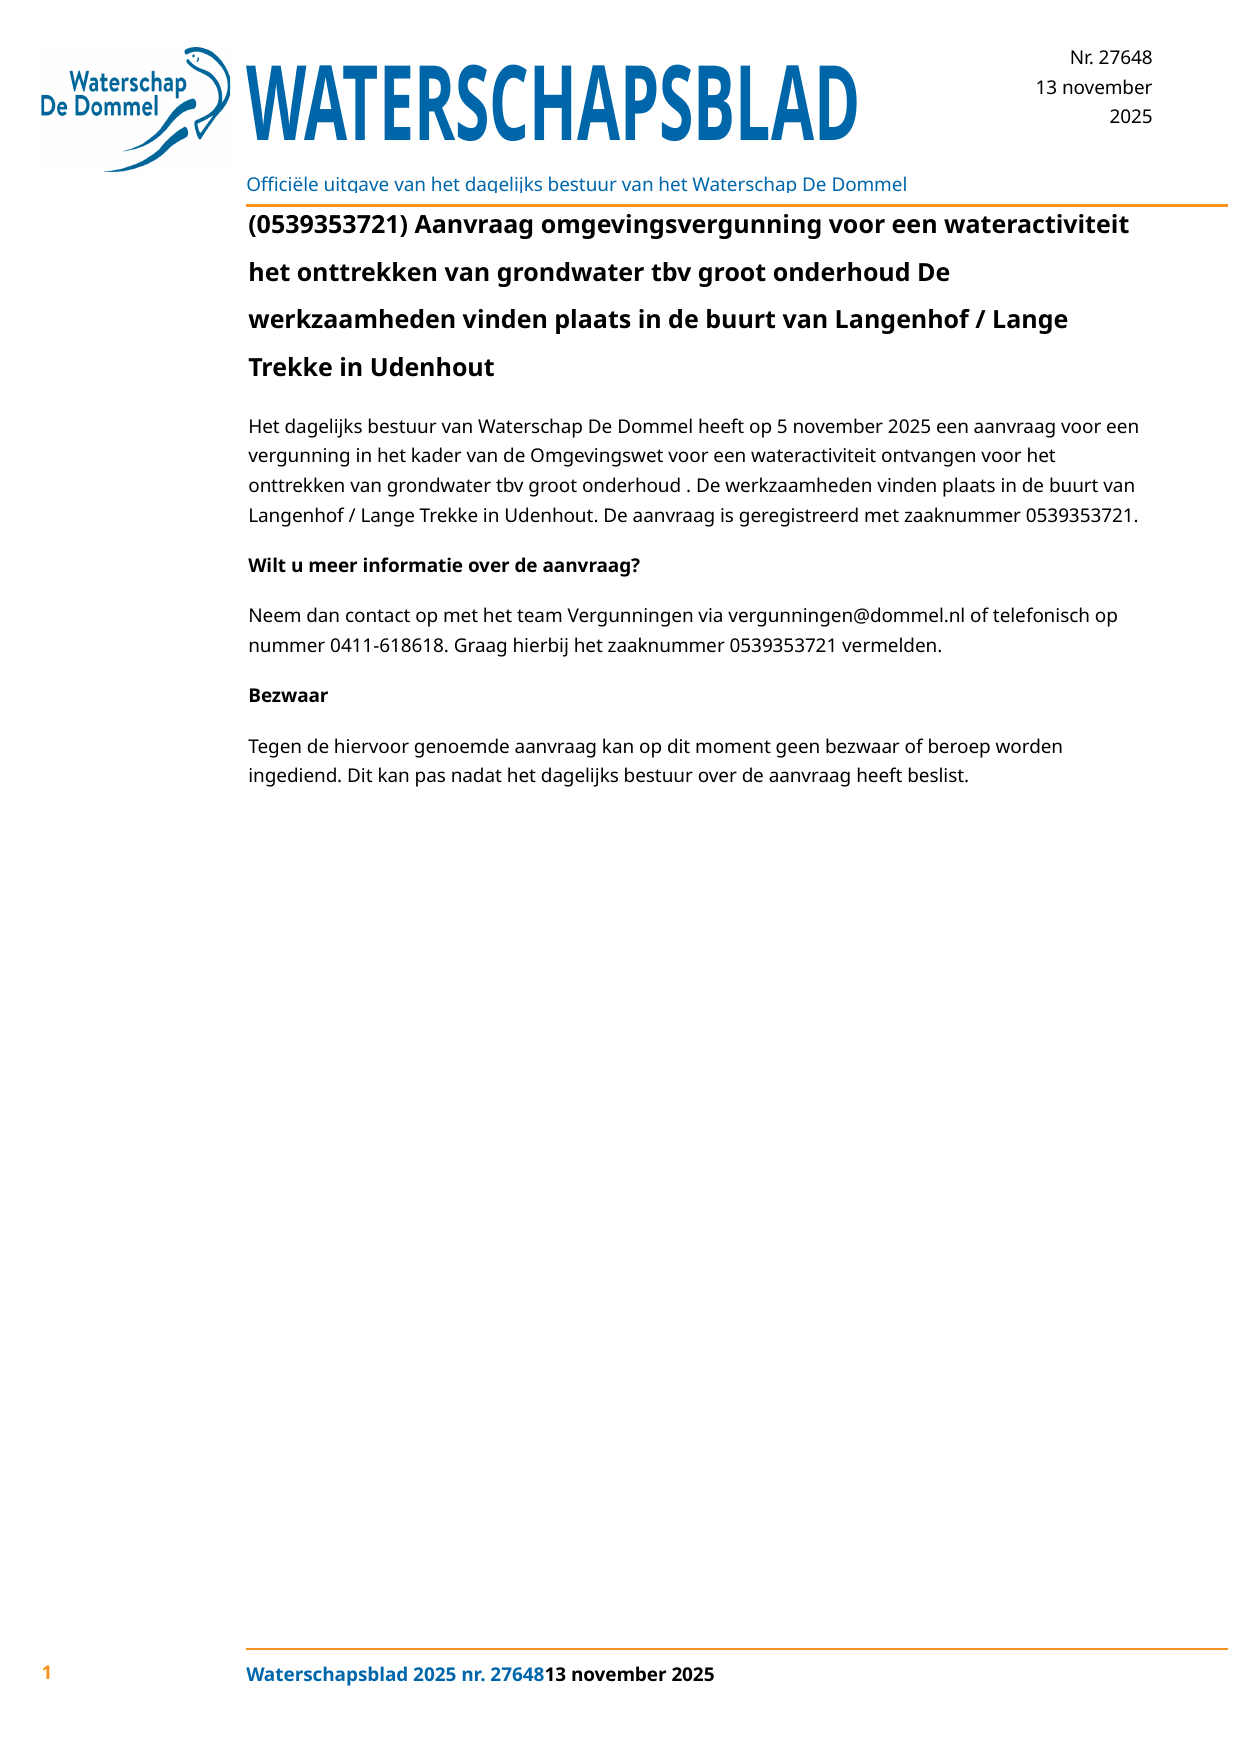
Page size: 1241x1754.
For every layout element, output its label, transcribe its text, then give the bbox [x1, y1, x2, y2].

picture [198, 118, 210, 131]
picture [41, 47, 231, 172]
text Tegen de hiervoor genoemde aanvraag kan op dit moment geen bezwaar of beroep worden ingediend. Dit kan pas nadat het dagelijks bestuur over de aanvraag heeft beslist. [248, 733, 1152, 788]
picture [45, 99, 51, 111]
text Bezwaar [248, 683, 1152, 708]
picture [204, 47, 231, 76]
text Wilt u meer informatie over de aanvraag? [248, 552, 1152, 578]
text Het dagelijks bestuur van Waterschap De Dommel heeft op 5 november 2025 een aanvraag voor een vergunning in het kader van de Omgevingswet voor een wateractiviteit ontvangen voor het onttrekken van grondwater tbv groot onderhoud . De werkzaamheden vinden plaats in de buurt van Langenhof / Lange Trekke in Udenhout. De aanvraag is geregistreerd met zaaknummer 0539353721. [248, 413, 1152, 528]
text (0539353721) Aanvraag omgevingsvergunning voor een wateractiviteit het onttrekken van grondwater tbv groot onderhoud De werkzaamheden vinden plaats in de buurt van Langenhof / Lange Trekke in Udenhout [248, 207, 1152, 384]
text Neem dan contact op met het team Vergunningen via vergunningen@dommel.nl of telefonisch op nummer 0411-618618. Graag hierbij het zaaknummer 0539353721 vermelden. [248, 603, 1152, 658]
